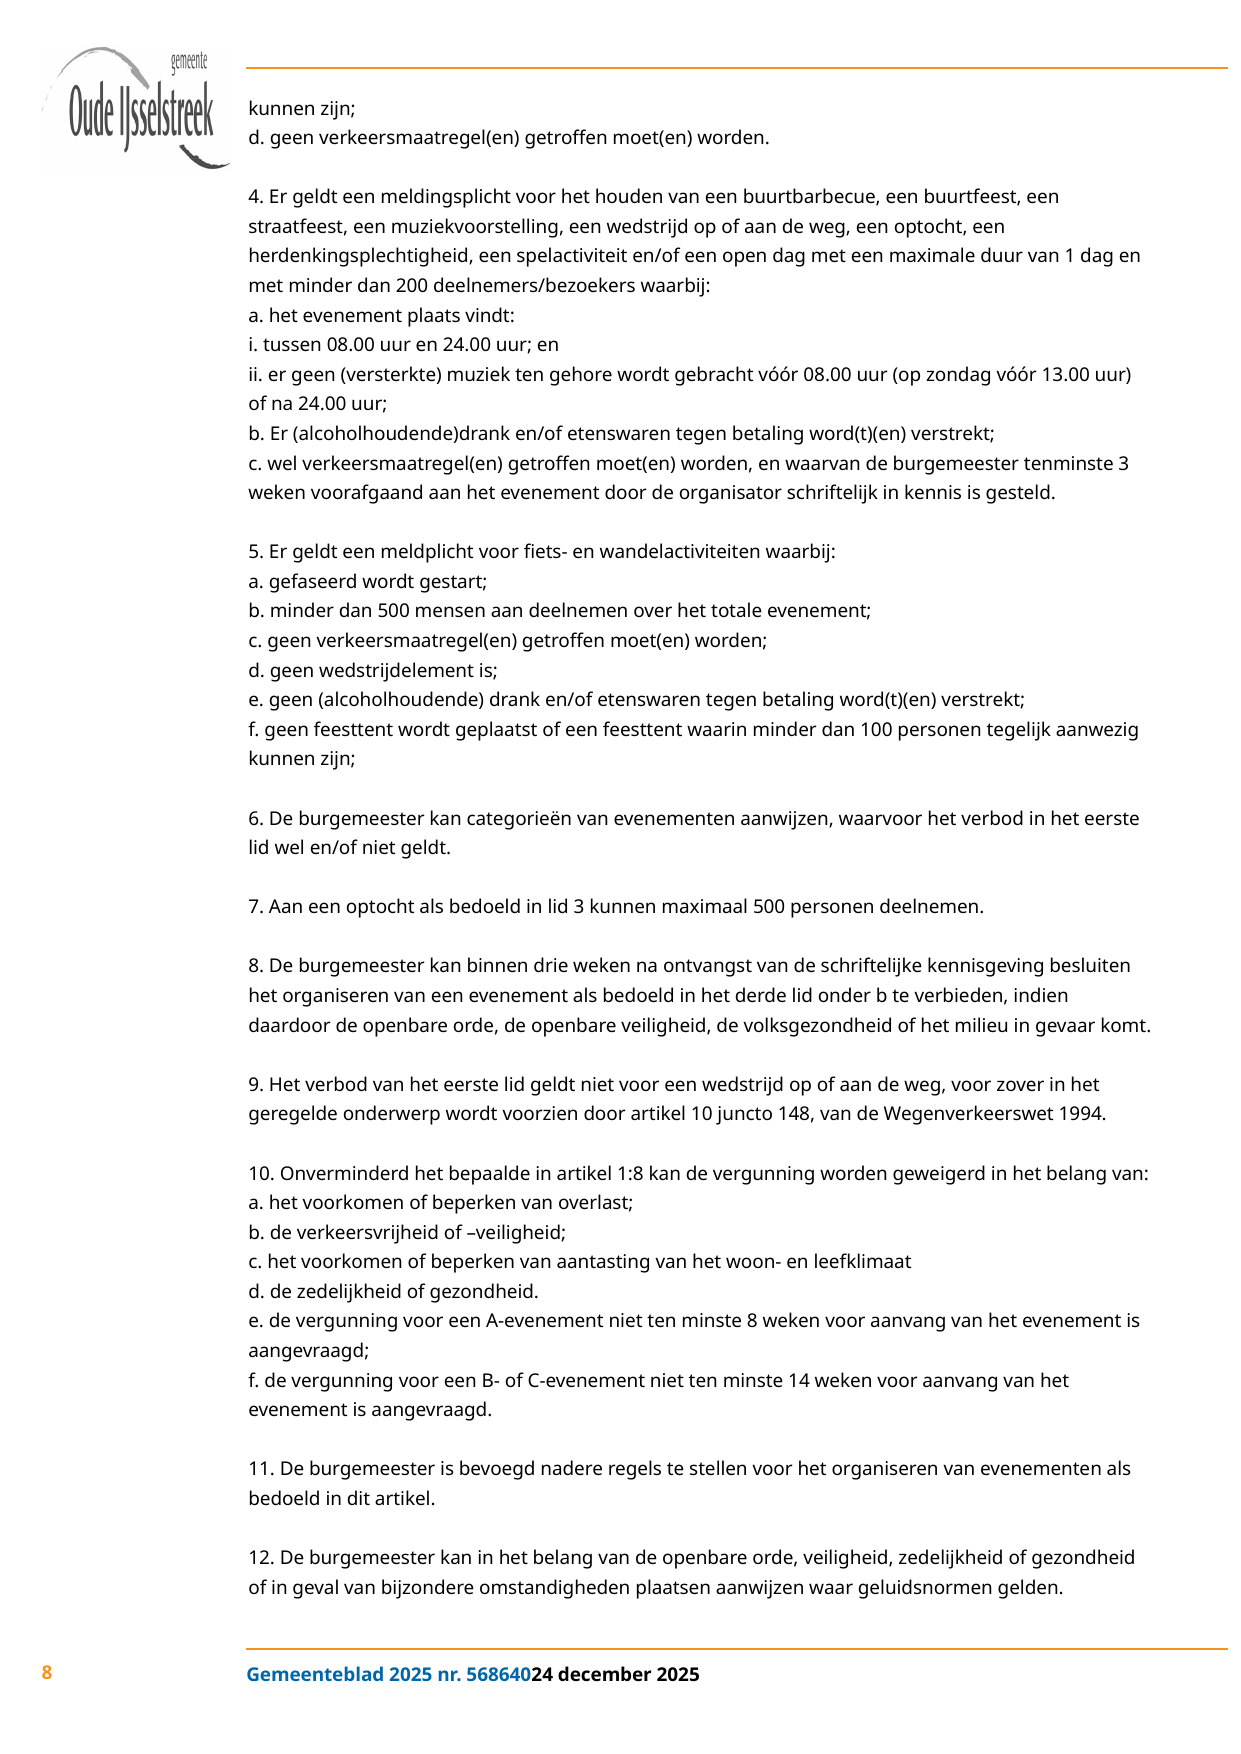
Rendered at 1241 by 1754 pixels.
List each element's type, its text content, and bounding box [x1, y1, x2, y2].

text f. geen feesttent wordt geplaatst of een feesttent waarin minder dan 100 personen tegelijk aanwezig kunnen zijn; [248, 716, 1152, 771]
text i. tussen 08.00 uur en 24.00 uur; en [248, 331, 1152, 357]
text 11. De burgemeester is bevoegd nadere regels te stellen voor het organiseren van evenementen als bedoeld in dit artikel. [248, 1456, 1152, 1511]
text 7. Aan een optocht als bedoeld in lid 3 kunnen maximaal 500 personen deelnemen. [248, 893, 1152, 919]
text a. het voorkomen of beperken van overlast; [248, 1189, 1152, 1215]
text 6. De burgemeester kan categorieën van evenementen aanwijzen, waarvoor het verbod in het eerste lid wel en/of niet geldt. [248, 805, 1152, 860]
text kunnen zijn; [248, 95, 1152, 121]
text f. de vergunning voor een B- of C-evenement niet ten minste 14 weken voor aanvang van het evenement is aangevraagd. [248, 1367, 1152, 1422]
text e. de vergunning voor een A-evenement niet ten minste 8 weken voor aanvang van het evenement is aangevraagd; [248, 1308, 1152, 1363]
text c. wel verkeersmaatregel(en) getroffen moet(en) worden, en waarvan de burgemeester tenminste 3 weken voorafgaand aan het evenement door de organisator schriftelijk in kennis is gesteld. [248, 450, 1152, 505]
text a. het evenement plaats vindt: [248, 302, 1152, 328]
text 12. De burgemeester kan in het belang van de openbare orde, veiligheid, zedelijkheid of gezondheid of in geval van bijzondere omstandigheden plaatsen aanwijzen waar geluidsnormen gelden. [248, 1544, 1152, 1600]
text 5. Er geldt een meldplicht voor fiets- en wandelactiviteiten waarbij: [248, 538, 1152, 564]
text b. minder dan 500 mensen aan deelnemen over het totale evenement; [248, 598, 1152, 623]
text 9. Het verbod van het eerste lid geldt niet voor een wedstrijd op of aan de weg, voor zover in het geregelde onderwerp wordt voorzien door artikel 10 juncto 148, van de Wegenverkeerswet 1994. [248, 1071, 1152, 1126]
text d. geen verkeersmaatregel(en) getroffen moet(en) worden. [248, 124, 1152, 150]
text 10. Onverminderd het bepaalde in artikel 1:8 kan de vergunning worden geweigerd in het belang van: [248, 1160, 1152, 1186]
text d. de zedelijkheid of gezondheid. [248, 1278, 1152, 1304]
text 4. Er geldt een meldingsplicht voor het houden van een buurtbarbecue, een buurtfeest, een straatfeest, een muziekvoorstelling, een wedstrijd op of aan de weg, een optocht, een herdenkingsplechtigheid, een spelactiviteit en/of een open dag met een maximale duur van 1 dag en met minder dan 200 deelnemers/bezoekers waarbij: [248, 183, 1152, 298]
picture [41, 47, 231, 172]
text c. geen verkeersmaatregel(en) getroffen moet(en) worden; [248, 627, 1152, 653]
text 8. De burgemeester kan binnen drie weken na ontvangst van de schriftelijke kennisgeving besluiten het organiseren van een evenement als bedoeld in het derde lid onder b te verbieden, indien daardoor de openbare orde, de openbare veiligheid, de volksgezondheid of het milieu in gevaar komt. [248, 953, 1152, 1038]
text b. Er (alcoholhoudende)drank en/of etenswaren tegen betaling word(t)(en) verstrekt; [248, 420, 1152, 446]
text d. geen wedstrijdelement is; [248, 657, 1152, 683]
text c. het voorkomen of beperken van aantasting van het woon- en leefklimaat [248, 1248, 1152, 1274]
text ii. er geen (versterkte) muziek ten gehore wordt gebracht vóór 08.00 uur (op zondag vóór 13.00 uur) of na 24.00 uur; [248, 361, 1152, 416]
text a. gefaseerd wordt gestart; [248, 568, 1152, 594]
text b. de verkeersvrijheid of –veiligheid; [248, 1219, 1152, 1245]
text e. geen (alcoholhoudende) drank en/of etenswaren tegen betaling word(t)(en) verstrekt; [248, 686, 1152, 712]
